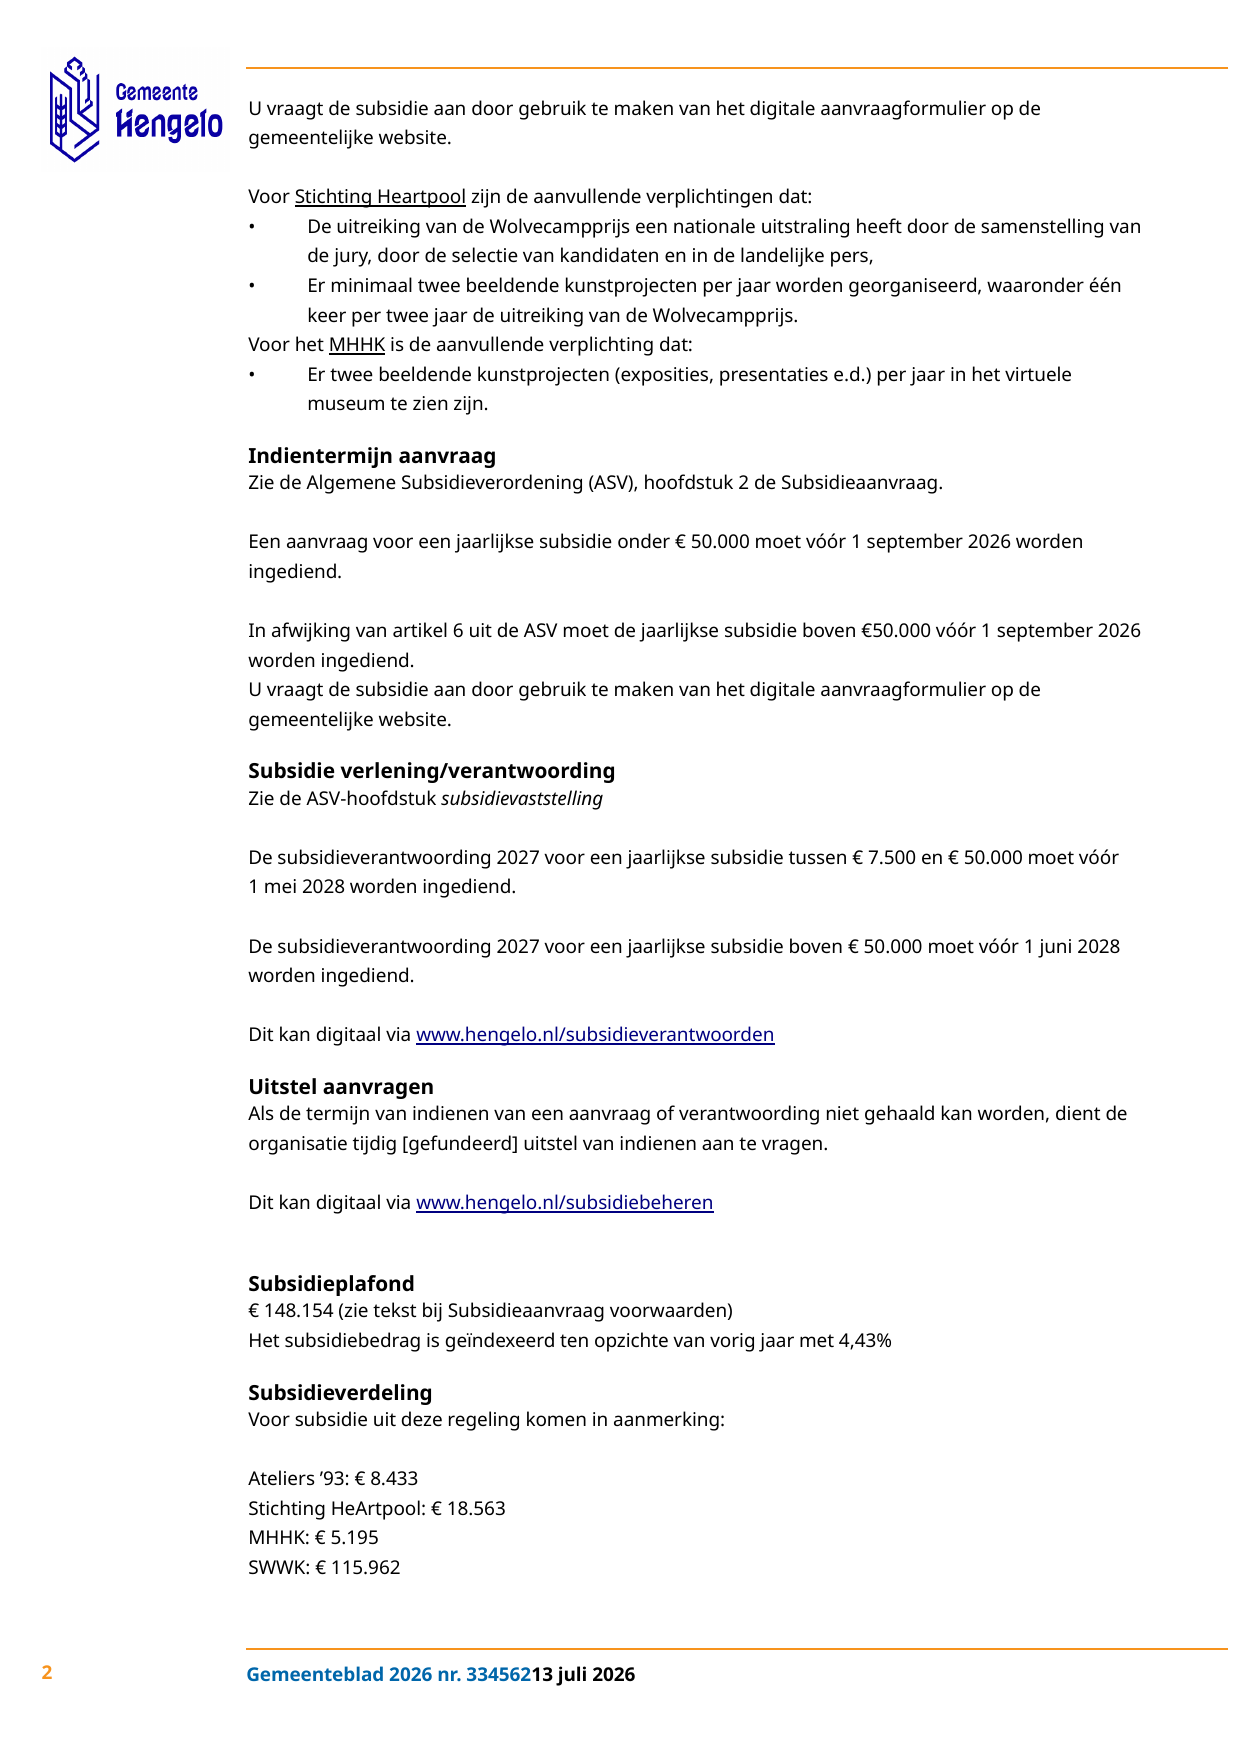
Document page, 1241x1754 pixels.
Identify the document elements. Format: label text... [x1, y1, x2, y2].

text Voor subsidie uit deze regeling komen in aanmerking: [248, 1406, 1152, 1432]
text Ateliers ’93: € 8.433 [248, 1465, 1152, 1491]
text Subsidie verlening/verantwoording [248, 757, 1152, 785]
list De uitreiking van de Wolvecampprijs een nationale uitstraling heeft door de samenstelling van de jury, door de selectie van kandidaten en in de landelijke pers, [248, 213, 1152, 268]
list Er twee beeldende kunstprojecten (exposities, presentaties e.d.) per jaar in het virtuele museum te zien zijn. [248, 361, 1152, 416]
text MHHK: € 5.195 [248, 1524, 1152, 1550]
text Dit kan digitaal via www.hengelo.nl/subsidieverantwoorden [248, 1022, 1152, 1047]
text Als de termijn van indienen van een aanvraag of verantwoording niet gehaald kan worden, dient de organisatie tijdig [gefundeerd] uitstel van indienen aan te vragen. [248, 1101, 1152, 1156]
text Subsidieverdeling [248, 1378, 1152, 1406]
text Indientermijn aanvraag [248, 441, 1152, 469]
text Uitstel aanvragen [248, 1072, 1152, 1101]
text De subsidieverantwoording 2027 voor een jaarlijkse subsidie boven € 50.000 moet vóór 1 juni 2028 worden ingediend. [248, 933, 1152, 988]
text In afwijking van artikel 6 uit de ASV moet de jaarlijkse subsidie boven €50.000 vóór 1 september 2026 worden ingediend. [248, 617, 1152, 673]
text De subsidieverantwoording 2027 voor een jaarlijkse subsidie tussen € 7.500 en € 50.000 moet vóór [248, 844, 1152, 870]
text Voor het MHHK is de aanvullende verplichting dat: [248, 331, 1152, 357]
text Voor Stichting Heartpool zijn de aanvullende verplichtingen dat: [248, 183, 1152, 209]
text Zie de ASV-hoofdstuk subsidievaststelling [248, 785, 1152, 811]
text Stichting HeArtpool: € 18.563 [248, 1495, 1152, 1521]
text SWWK: € 115.962 [248, 1554, 1152, 1580]
text 1 mei 2028 worden ingediend. [248, 874, 1152, 899]
text U vraagt de subsidie aan door gebruik te maken van het digitale aanvraagformulier op de gemeentelijke website. [248, 95, 1152, 150]
text U vraagt de subsidie aan door gebruik te maken van het digitale aanvraagformulier op de gemeentelijke website. [248, 677, 1152, 732]
text Zie de Algemene Subsidieverordening (ASV), hoofdstuk 2 de Subsidieaanvraag. [248, 469, 1152, 495]
picture [41, 47, 231, 172]
text Dit kan digitaal via www.hengelo.nl/subsidiebeheren [248, 1189, 1152, 1215]
text Subsidieplafond [248, 1269, 1152, 1298]
text Een aanvraag voor een jaarlijkse subsidie onder € 50.000 moet vóór 1 september 2026 worden ingediend. [248, 529, 1152, 584]
text Het subsidiebedrag is geïndexeerd ten opzichte van vorig jaar met 4,43% [248, 1327, 1152, 1353]
text € 148.154 (zie tekst bij Subsidieaanvraag voorwaarden) [248, 1298, 1152, 1323]
list Er minimaal twee beeldende kunstprojecten per jaar worden georganiseerd, waaronder één keer per twee jaar de uitreiking van de Wolvecampprijs. [248, 272, 1152, 328]
